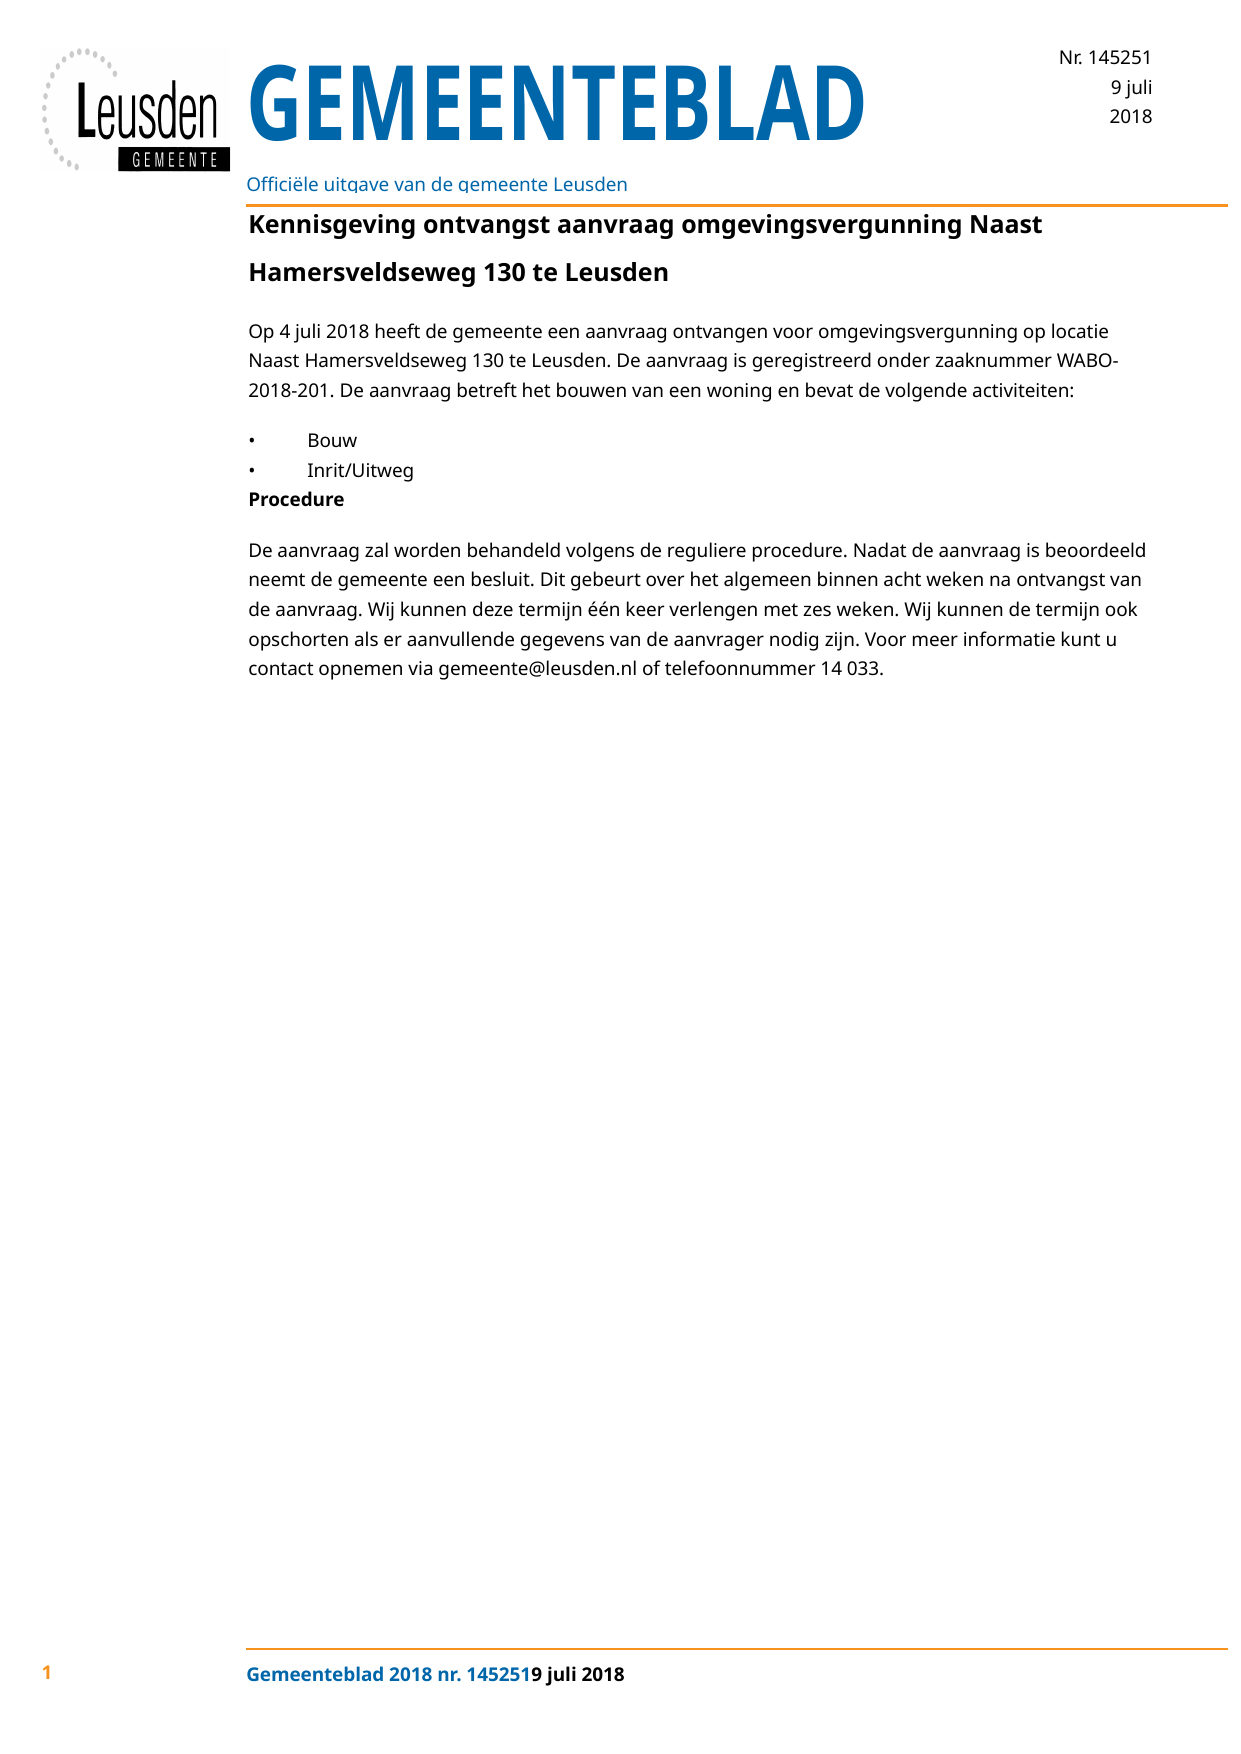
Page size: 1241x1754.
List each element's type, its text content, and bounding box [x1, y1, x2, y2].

text Op 4 juli 2018 heeft de gemeente een aanvraag ontvangen voor omgevingsvergunning op locatie Naast Hamersveldseweg 130 te Leusden. De aanvraag is geregistreerd onder zaaknummer WABO-2018-201. De aanvraag betreft het bouwen van een woning en bevat de volgende activiteiten: [248, 318, 1152, 403]
text Kennisgeving ontvangst aanvraag omgevingsvergunning Naast Hamersveldseweg 130 te Leusden [248, 207, 1152, 288]
list Inrit/Uitweg [248, 457, 1152, 483]
list Bouw [248, 427, 1152, 453]
text De aanvraag zal worden behandeld volgens de reguliere procedure. Nadat de aanvraag is beoordeeld neemt de gemeente een besluit. Dit gebeurt over het algemeen binnen acht weken na ontvangst van de aanvraag. Wij kunnen deze termijn één keer verlengen met zes weken. Wij kunnen de termijn ook opschorten als er aanvullende gegevens van de aanvrager nodig zijn. Voor meer informatie kunt u contact opnemen via gemeente@leusden.nl of telefoonnummer 14 033. [248, 537, 1152, 681]
picture [41, 47, 231, 172]
text Procedure [248, 487, 1152, 512]
